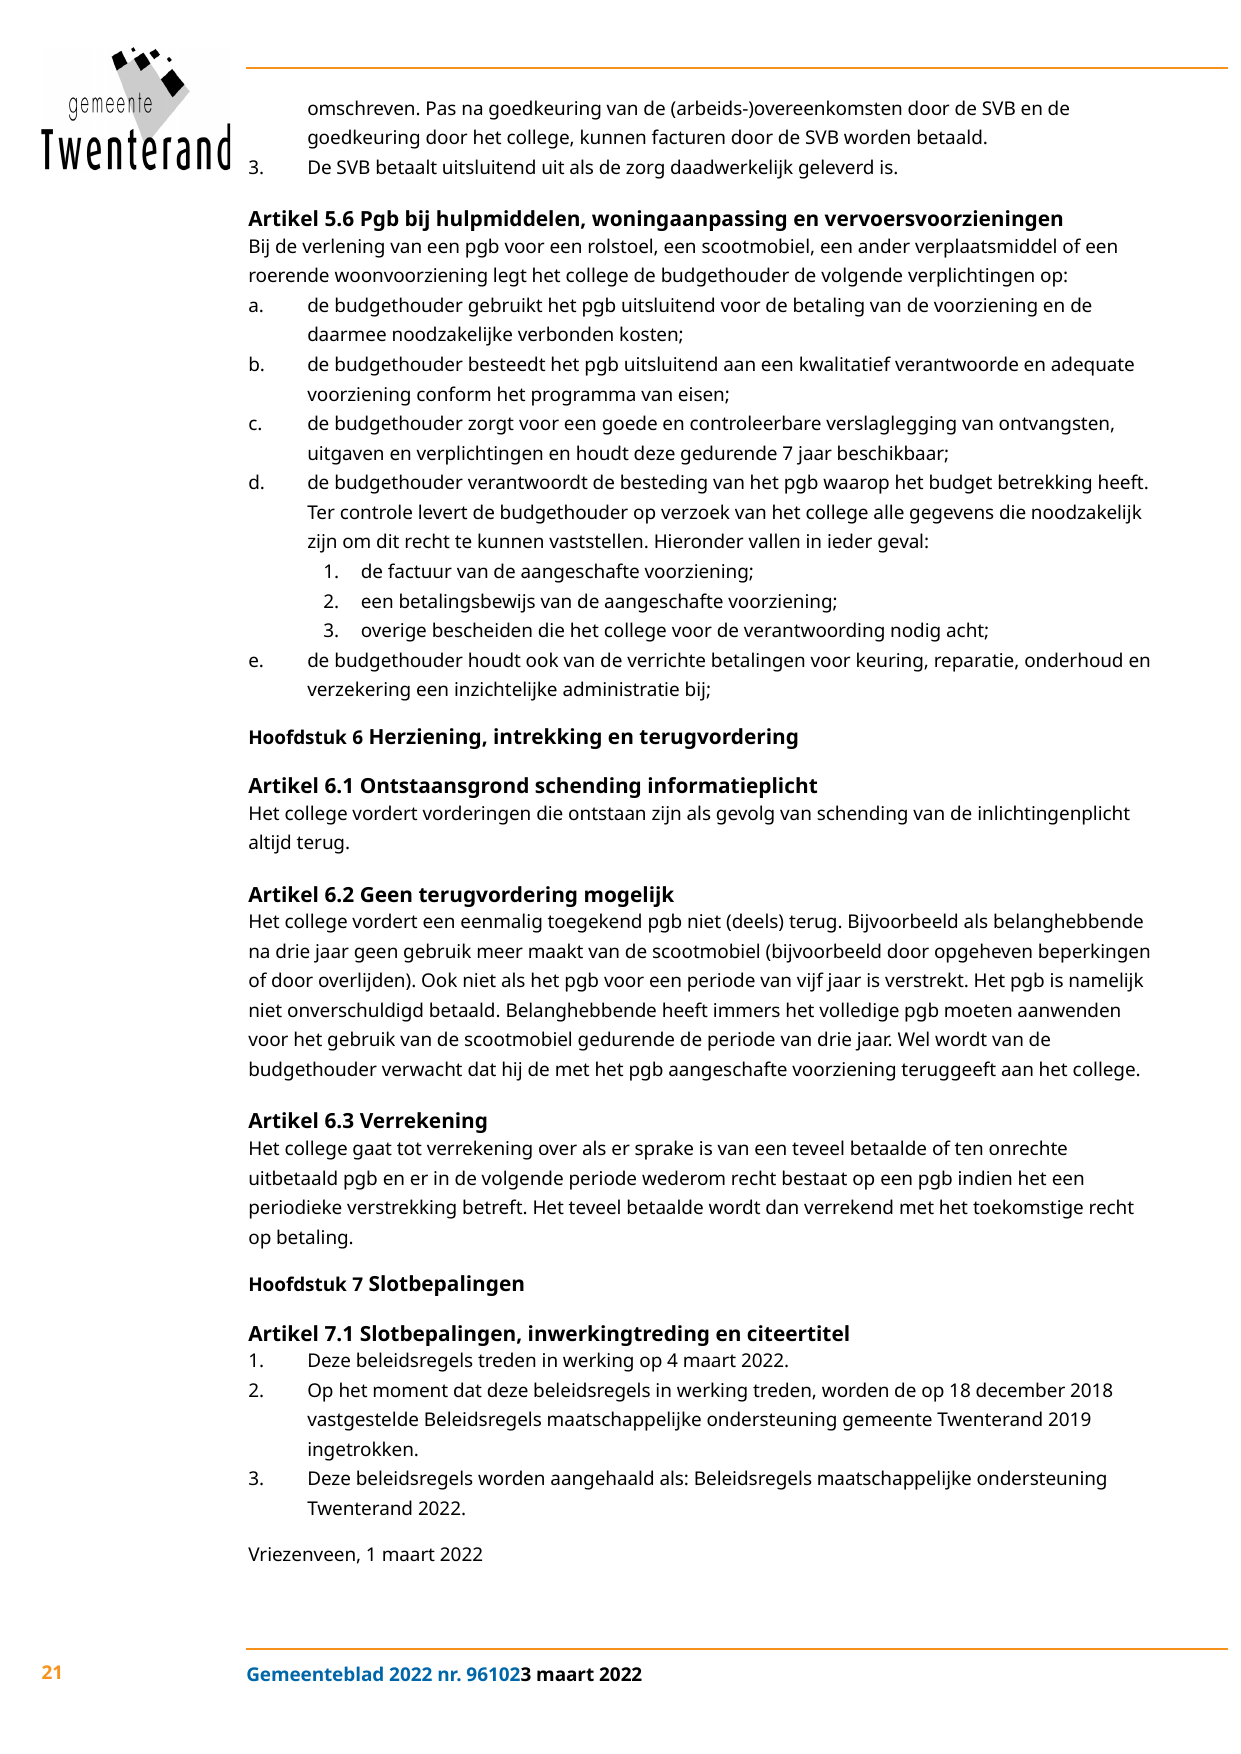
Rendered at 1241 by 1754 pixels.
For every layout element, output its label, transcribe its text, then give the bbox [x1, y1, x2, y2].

text Hoofdstuk 7 Slotbepalingen [248, 1269, 1152, 1298]
text Artikel 6.1 Ontstaansgrond schending informatieplicht [248, 771, 1152, 800]
list de budgethouder houdt ook van de verrichte betalingen voor keuring, reparatie, onderhoud en verzekering een inzichtelijke administratie bij; [248, 647, 1152, 702]
list Op het moment dat deze beleidsregels in werking treden, worden de op 18 december 2018 vastgestelde Beleidsregels maatschappelijke ondersteuning gemeente Twenterand 2019 ingetrokken. [248, 1377, 1152, 1462]
picture [41, 47, 231, 172]
text Hoofdstuk 6 Herziening, intrekking en terugvordering [248, 722, 1152, 751]
text Het college vordert een eenmalig toegekend pgb niet (deels) terug. Bijvoorbeeld als belanghebbende na drie jaar geen gebruik meer maakt van de scootmobiel (bijvoorbeeld door opgeheven beperkingen of door overlijden). Ook niet als het pgb voor een periode van vijf jaar is verstrekt. Het pgb is namelijk niet onverschuldigd betaald. Belanghebbende heeft immers het volledige pgb moeten aanwenden voor het gebruik van de scootmobiel gedurende de periode van drie jaar. Wel wordt van de budgethouder verwacht dat hij de met het pgb aangeschafte voorziening teruggeeft aan het college. [248, 908, 1152, 1082]
text Het college gaat tot verrekening over als er sprake is van een teveel betaalde of ten onrechte uitbetaald pgb en er in de volgende periode wederom recht bestaat op een pgb indien het een periodieke verstrekking betreft. Het teveel betaalde wordt dan verrekend met het toekomstige recht op betaling. [248, 1135, 1152, 1249]
list de budgethouder besteedt het pgb uitsluitend aan een kwalitatief verantwoorde en adequate voorziening conform het programma van eisen; [248, 351, 1152, 406]
list de budgethouder gebruikt het pgb uitsluitend voor de betaling van de voorziening en de daarmee noodzakelijke verbonden kosten; [248, 292, 1152, 347]
list de budgethouder zorgt voor een goede en controleerbare verslaglegging van ontvangsten, uitgaven en verplichtingen en houdt deze gedurende 7 jaar beschikbaar; [248, 410, 1152, 466]
list de budgethouder verantwoordt de besteding van het pgb waarop het budget betrekking heeft. Ter controle levert de budgethouder op verzoek van het college alle gegevens die noodzakelijk zijn om dit recht te kunnen vaststellen. Hieronder vallen in ieder geval: [248, 469, 1152, 554]
list een betalingsbewijs van de aangeschafte voorziening; [323, 588, 1152, 613]
text Artikel 6.3 Verrekening [248, 1107, 1152, 1135]
list de factuur van de aangeschafte voorziening; [323, 558, 1152, 584]
text Artikel 7.1 Slotbepalingen, inwerkingtreding en citeertitel [248, 1319, 1152, 1347]
text Artikel 5.6 Pgb bij hulpmiddelen, woningaanpassing en vervoersvoorzieningen [248, 204, 1152, 233]
list De SVB betaalt uitsluitend uit als de zorg daadwerkelijk geleverd is. [248, 154, 1152, 180]
list Deze beleidsregels worden aangehaald als: Beleidsregels maatschappelijke ondersteuning Twenterand 2022. [248, 1466, 1152, 1521]
text Vriezenveen, 1 maart 2022 [248, 1541, 1152, 1566]
text Bij de verlening van een pgb voor een rolstoel, een scootmobiel, een ander verplaatsmiddel of een roerende woonvoorziening legt het college de budgethouder de volgende verplichtingen op: [248, 233, 1152, 288]
text Artikel 6.2 Geen terugvordering mogelijk [248, 880, 1152, 908]
text Het college vordert vorderingen die ontstaan zijn als gevolg van schending van de inlichtingenplicht altijd terug. [248, 800, 1152, 855]
list overige bescheiden die het college voor de verantwoording nodig acht; [323, 617, 1152, 643]
list omschreven. Pas na goedkeuring van de (arbeids-)overeenkomsten door de SVB en de goedkeuring door het college, kunnen facturen door de SVB worden betaald. [248, 95, 1152, 150]
list Deze beleidsregels treden in werking op 4 maart 2022. [248, 1347, 1152, 1373]
